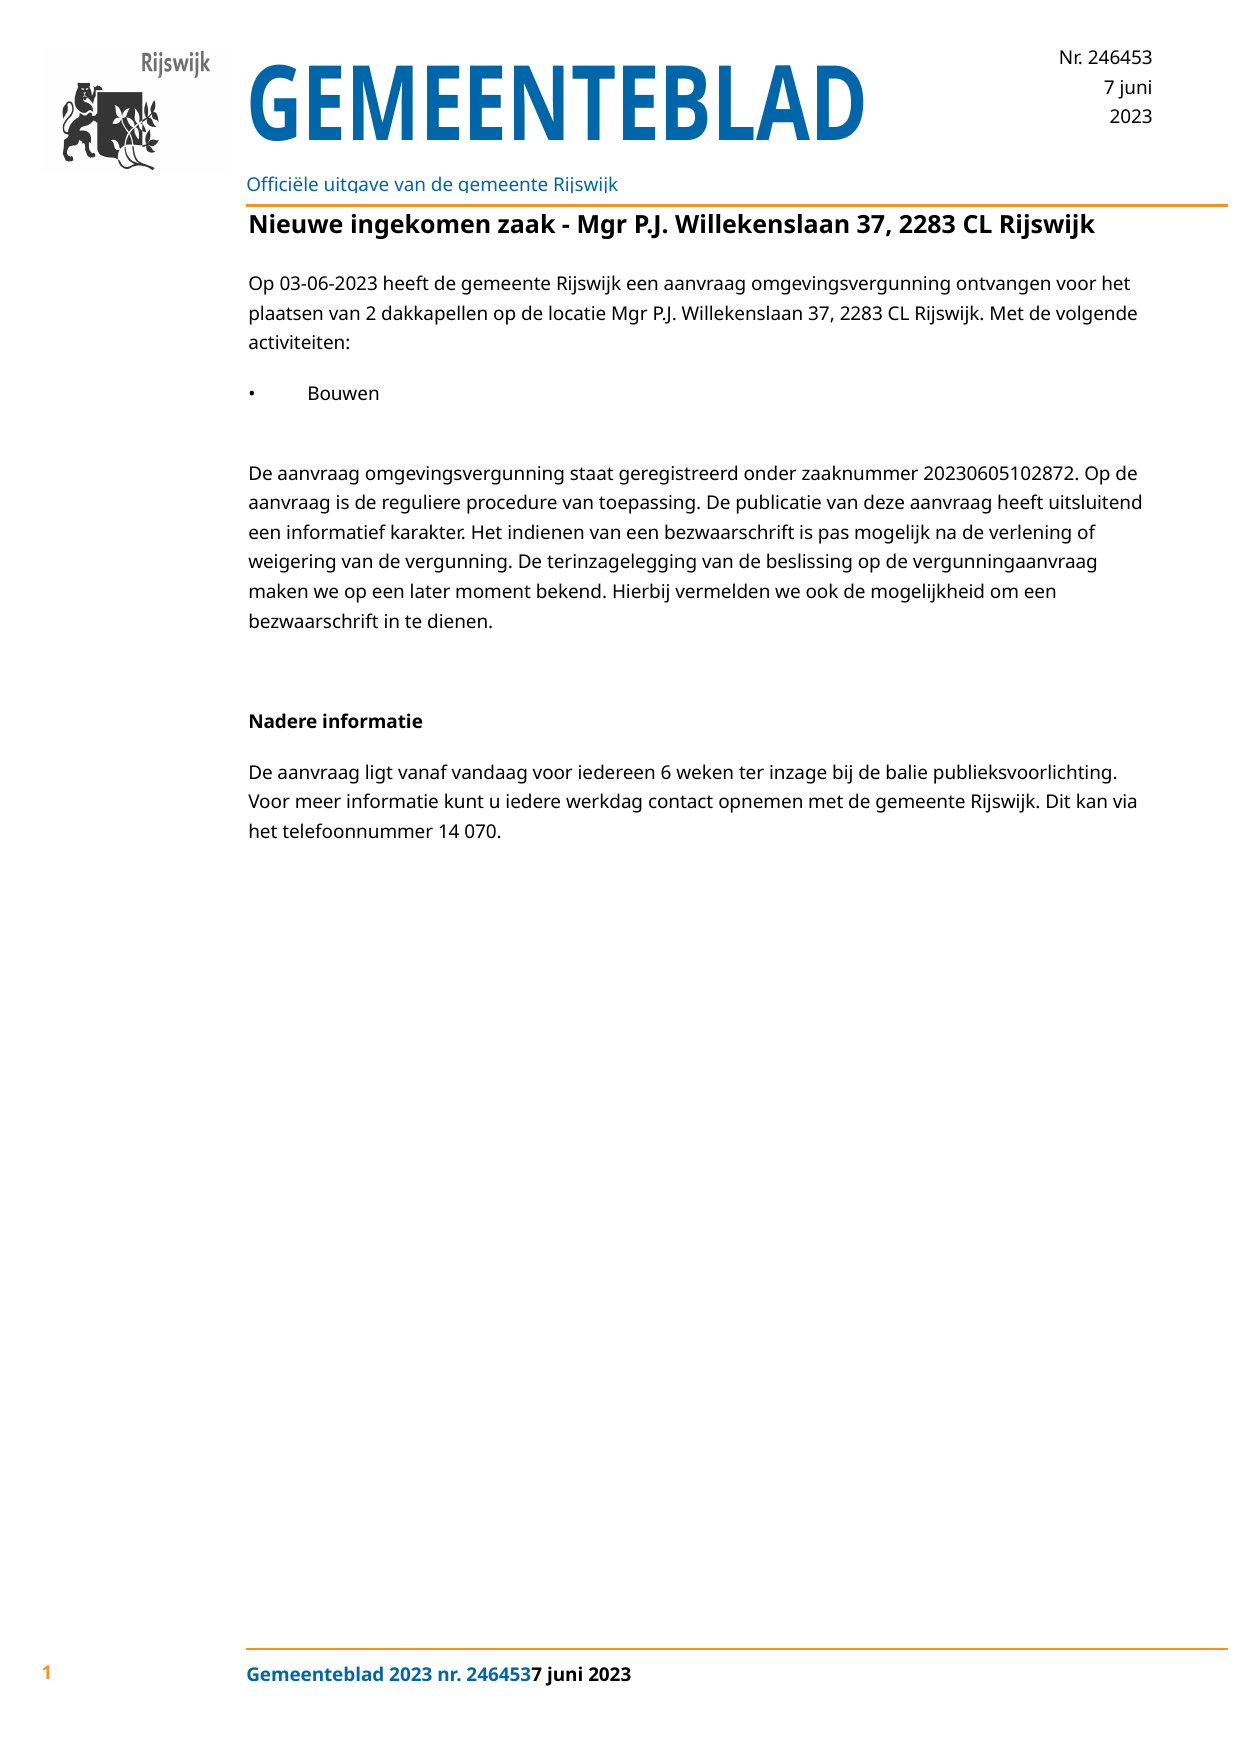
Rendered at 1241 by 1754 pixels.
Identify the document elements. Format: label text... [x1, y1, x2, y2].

list Bouwen [248, 380, 1152, 406]
text De aanvraag ligt vanaf vandaag voor iedereen 6 weken ter inzage bij de balie publieksvoorlichting. Voor meer informatie kunt u iedere werkdag contact opnemen met de gemeente Rijswijk. Dit kan via het telefoonnummer 14 070. [248, 759, 1152, 844]
text Nadere informatie [248, 709, 1152, 734]
text De aanvraag omgevingsvergunning staat geregistreerd onder zaaknummer 20230605102872. Op de aanvraag is de reguliere procedure van toepassing. De publicatie van deze aanvraag heeft uitsluitend een informatief karakter. Het indienen van een bezwaarschrift is pas mogelijk na de verlening of weigering van de vergunning. De terinzagelegging van de beslissing op de vergunningaanvraag maken we op een later moment bekend. Hierbij vermelden we ook de mogelijkheid om een bezwaarschrift in te dienen. [248, 460, 1152, 633]
text Nieuwe ingekomen zaak - Mgr P.J. Willekenslaan 37, 2283 CL Rijswijk [248, 207, 1152, 241]
text Op 03-06-2023 heeft de gemeente Rijswijk een aanvraag omgevingsvergunning ontvangen voor het plaatsen van 2 dakkapellen op de locatie Mgr P.J. Willekenslaan 37, 2283 CL Rijswijk. Met de volgende activiteiten: [248, 270, 1152, 355]
picture [41, 47, 231, 172]
